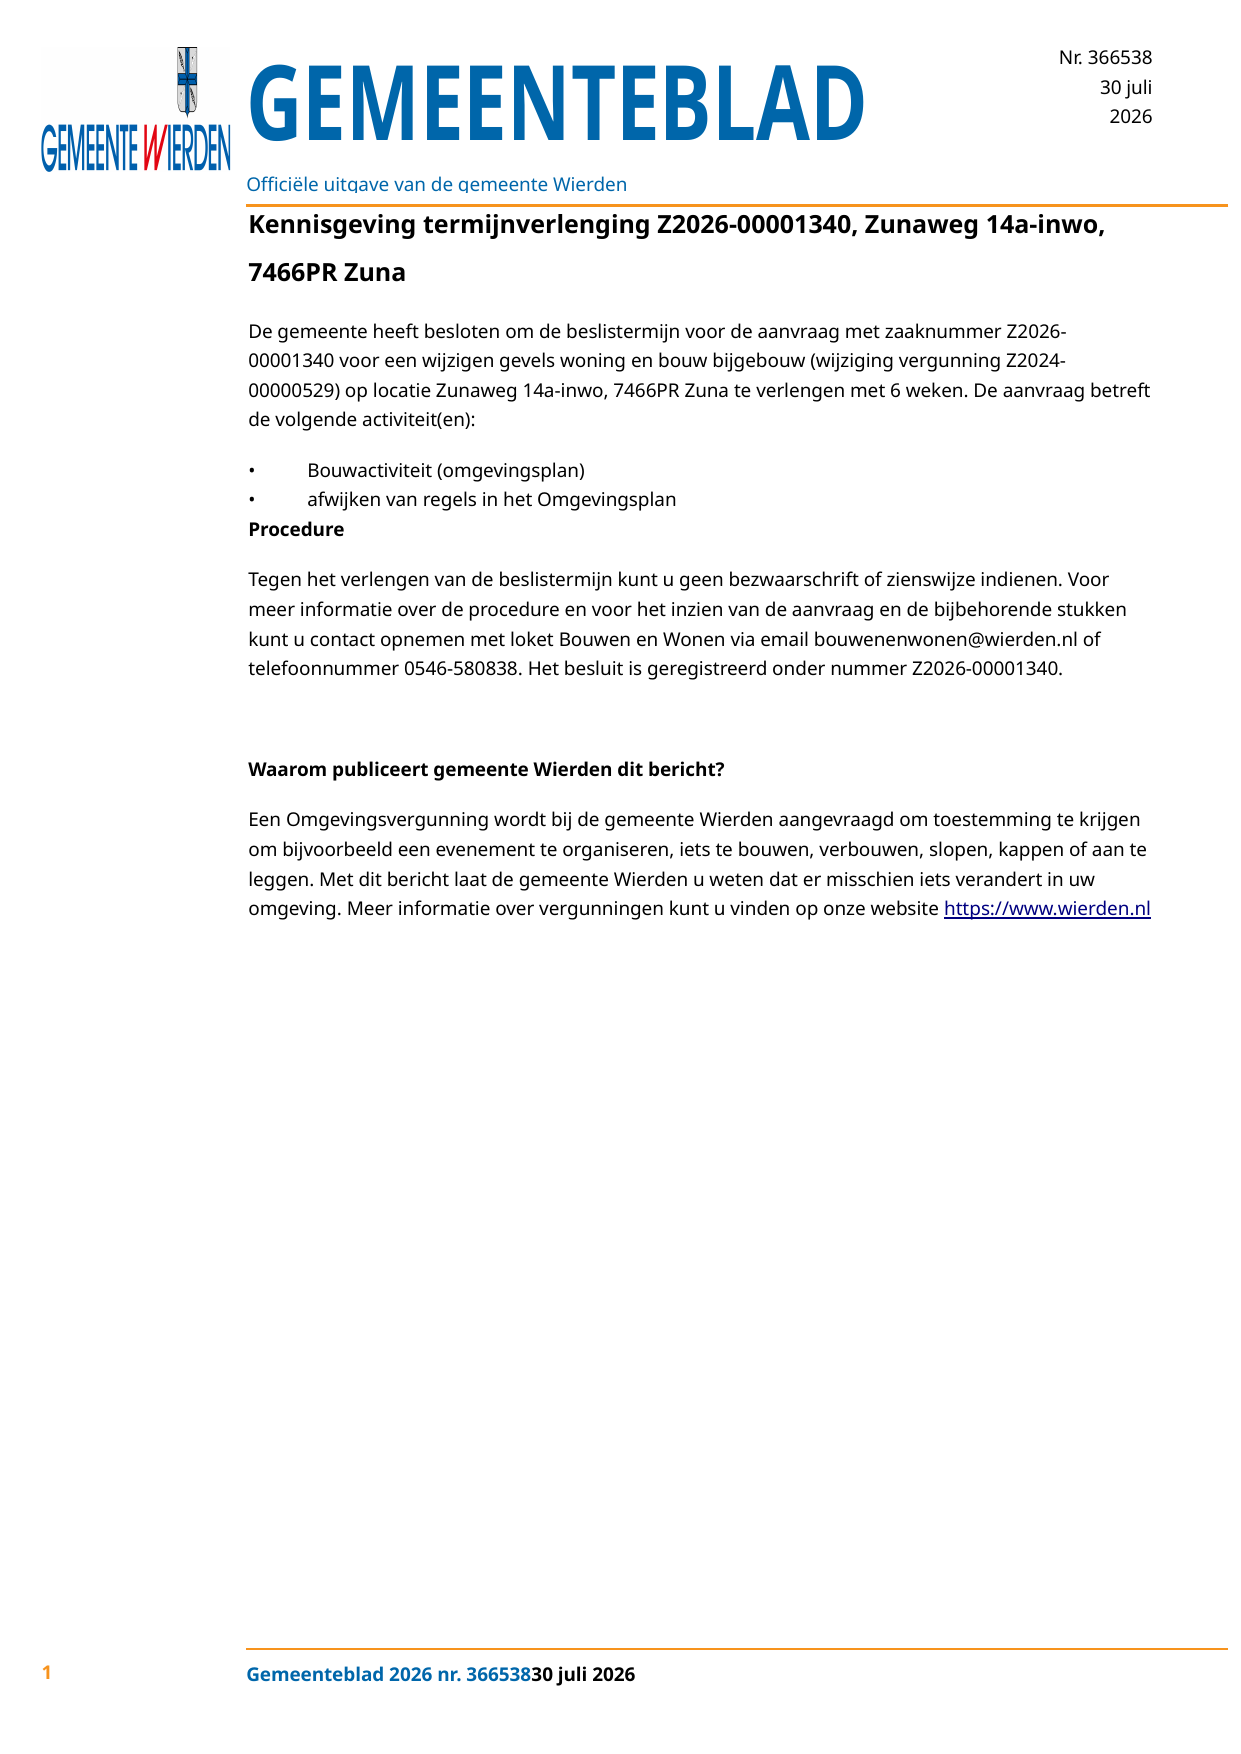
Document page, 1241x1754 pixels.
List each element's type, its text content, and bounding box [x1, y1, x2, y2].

text Kennisgeving termijnverlenging Z2026-00001340, Zunaweg 14a-inwo, 7466PR Zuna [248, 207, 1152, 288]
text Waarom publiceert gemeente Wierden dit bericht? [248, 756, 1152, 782]
text Een Omgevingsvergunning wordt bij de gemeente Wierden aangevraagd om toestemming te krijgen om bijvoorbeeld een evenement te organiseren, iets te bouwen, verbouwen, slopen, kappen of aan te leggen. Met dit bericht laat de gemeente Wierden u weten dat er misschien iets verandert in uw omgeving. Meer informatie over vergunningen kunt u vinden op onze website https://www.wierden.nl [248, 807, 1152, 921]
text Tegen het verlengen van de beslistermijn kunt u geen bezwaarschrift of zienswijze indienen. Voor meer informatie over de procedure en voor het inzien van de aanvraag en de bijbehorende stukken kunt u contact opnemen met loket Bouwen en Wonen via email bouwenenwonen@wierden.nl of telefoonnummer 0546-580838. Het besluit is geregistreerd onder nummer Z2026-00001340. [248, 567, 1152, 681]
text Procedure [248, 516, 1152, 542]
picture [41, 47, 231, 172]
text De gemeente heeft besloten om de beslistermijn voor de aanvraag met zaaknummer Z2026-00001340 voor een wijzigen gevels woning en bouw bijgebouw (wijziging vergunning Z2024-00000529) op locatie Zunaweg 14a-inwo, 7466PR Zuna te verlengen met 6 weken. De aanvraag betreft de volgende activiteit(en): [248, 318, 1152, 432]
list afwijken van regels in het Omgevingsplan [248, 487, 1152, 512]
list Bouwactiviteit (omgevingsplan) [248, 457, 1152, 483]
